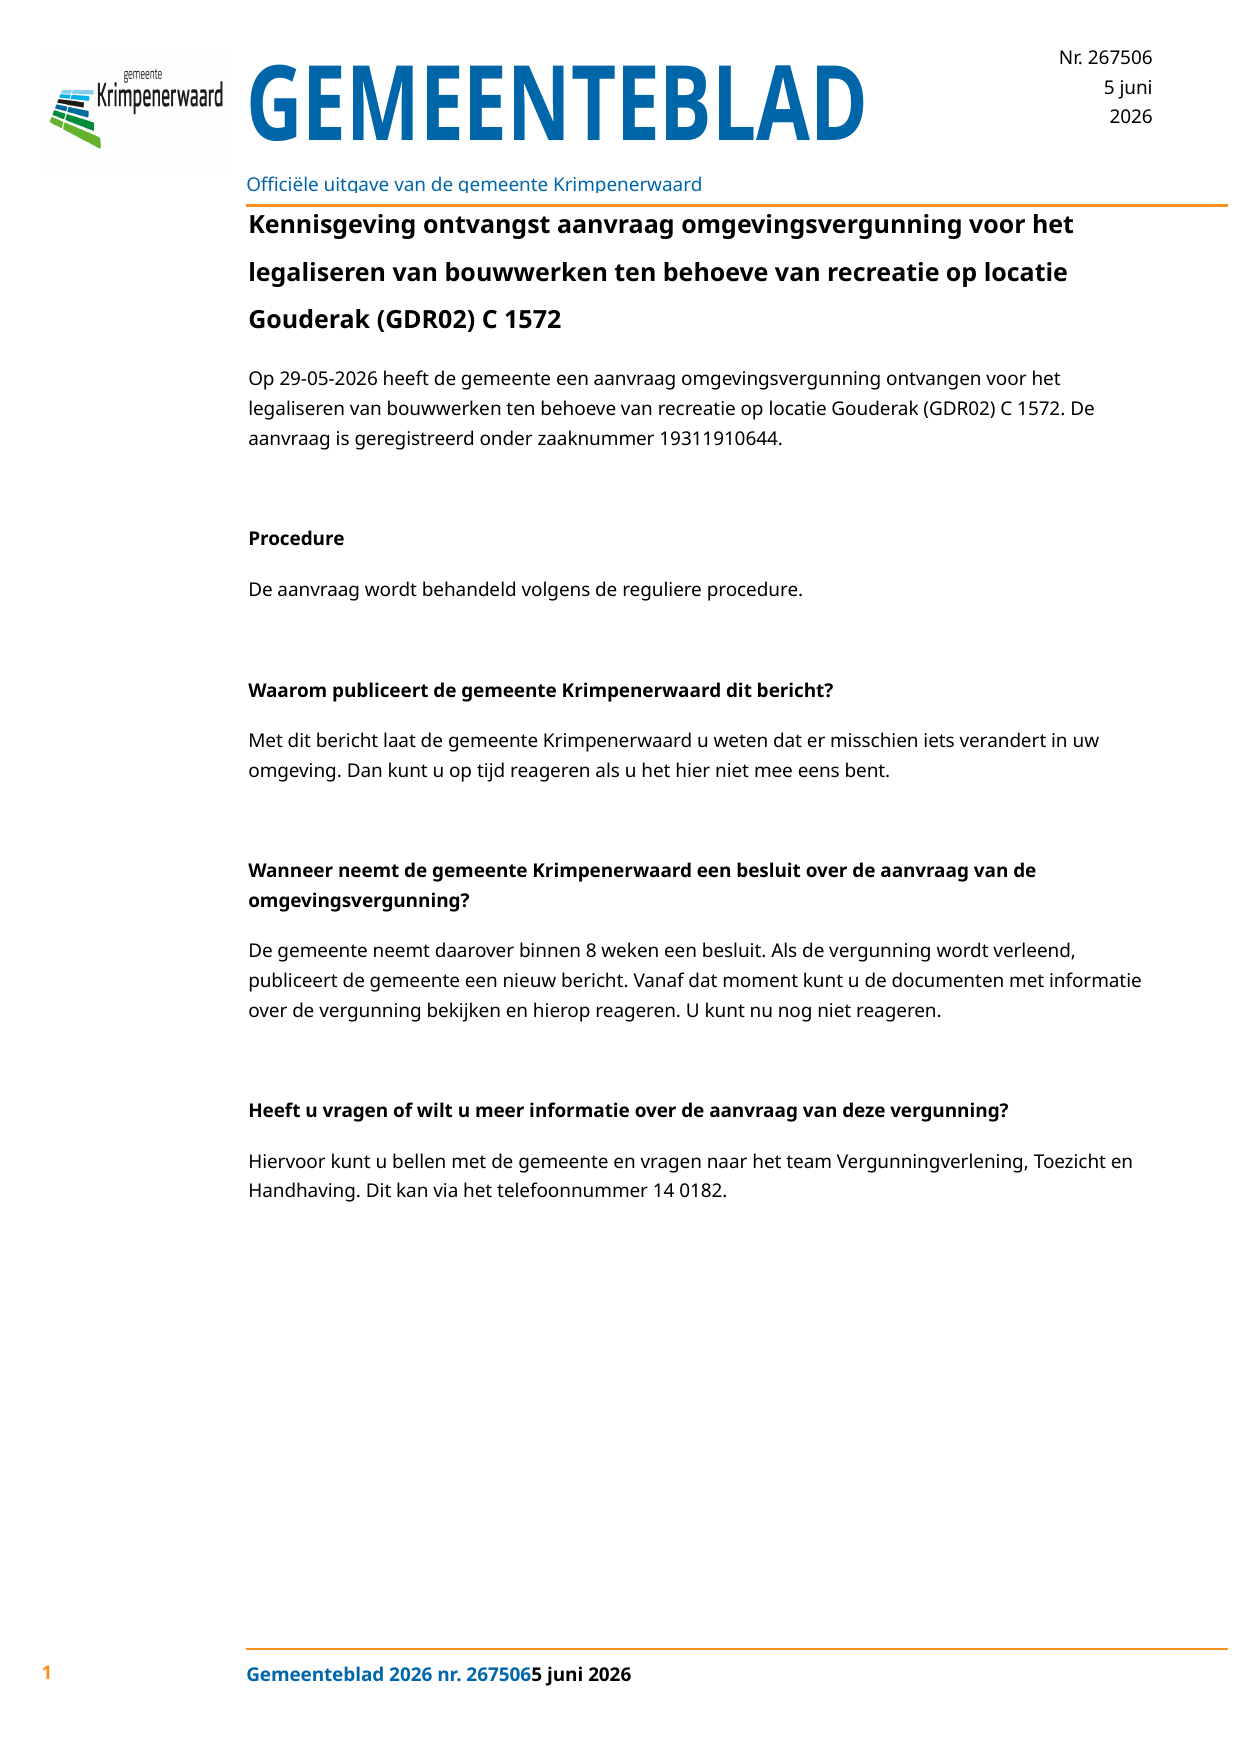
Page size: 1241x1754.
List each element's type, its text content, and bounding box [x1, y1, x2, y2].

text Met dit bericht laat de gemeente Krimpenerwaard u weten dat er misschien iets verandert in uw omgeving. Dan kunt u op tijd reageren als u het hier niet mee eens bent. [248, 727, 1152, 782]
text Wanneer neemt de gemeente Krimpenerwaard een besluit over de aanvraag van de omgevingsvergunning? [248, 858, 1152, 913]
text Heeft u vragen of wilt u meer informatie over de aanvraag van deze vergunning? [248, 1098, 1152, 1123]
text De gemeente neemt daarover binnen 8 weken een besluit. Als de vergunning wordt verleend, publiceert de gemeente een nieuw bericht. Vanaf dat moment kunt u de documenten met informatie over de vergunning bekijken en hierop reageren. U kunt nu nog niet reageren. [248, 938, 1152, 1022]
text Kennisgeving ontvangst aanvraag omgevingsvergunning voor het legaliseren van bouwwerken ten behoeve van recreatie op locatie Gouderak (GDR02) C 1572 [248, 207, 1152, 336]
text Hiervoor kunt u bellen met de gemeente en vragen naar het team Vergunningverlening, Toezicht en Handhaving. Dit kan via het telefoonnummer 14 0182. [248, 1148, 1152, 1203]
picture [41, 47, 231, 172]
text Op 29-05-2026 heeft de gemeente een aanvraag omgevingsvergunning ontvangen voor het legaliseren van bouwwerken ten behoeve van recreatie op locatie Gouderak (GDR02) C 1572. De aanvraag is geregistreerd onder zaaknummer 19311910644. [248, 366, 1152, 450]
text De aanvraag wordt behandeld volgens de reguliere procedure. [248, 576, 1152, 602]
text Procedure [248, 526, 1152, 551]
text Waarom publiceert de gemeente Krimpenerwaard dit bericht? [248, 677, 1152, 702]
